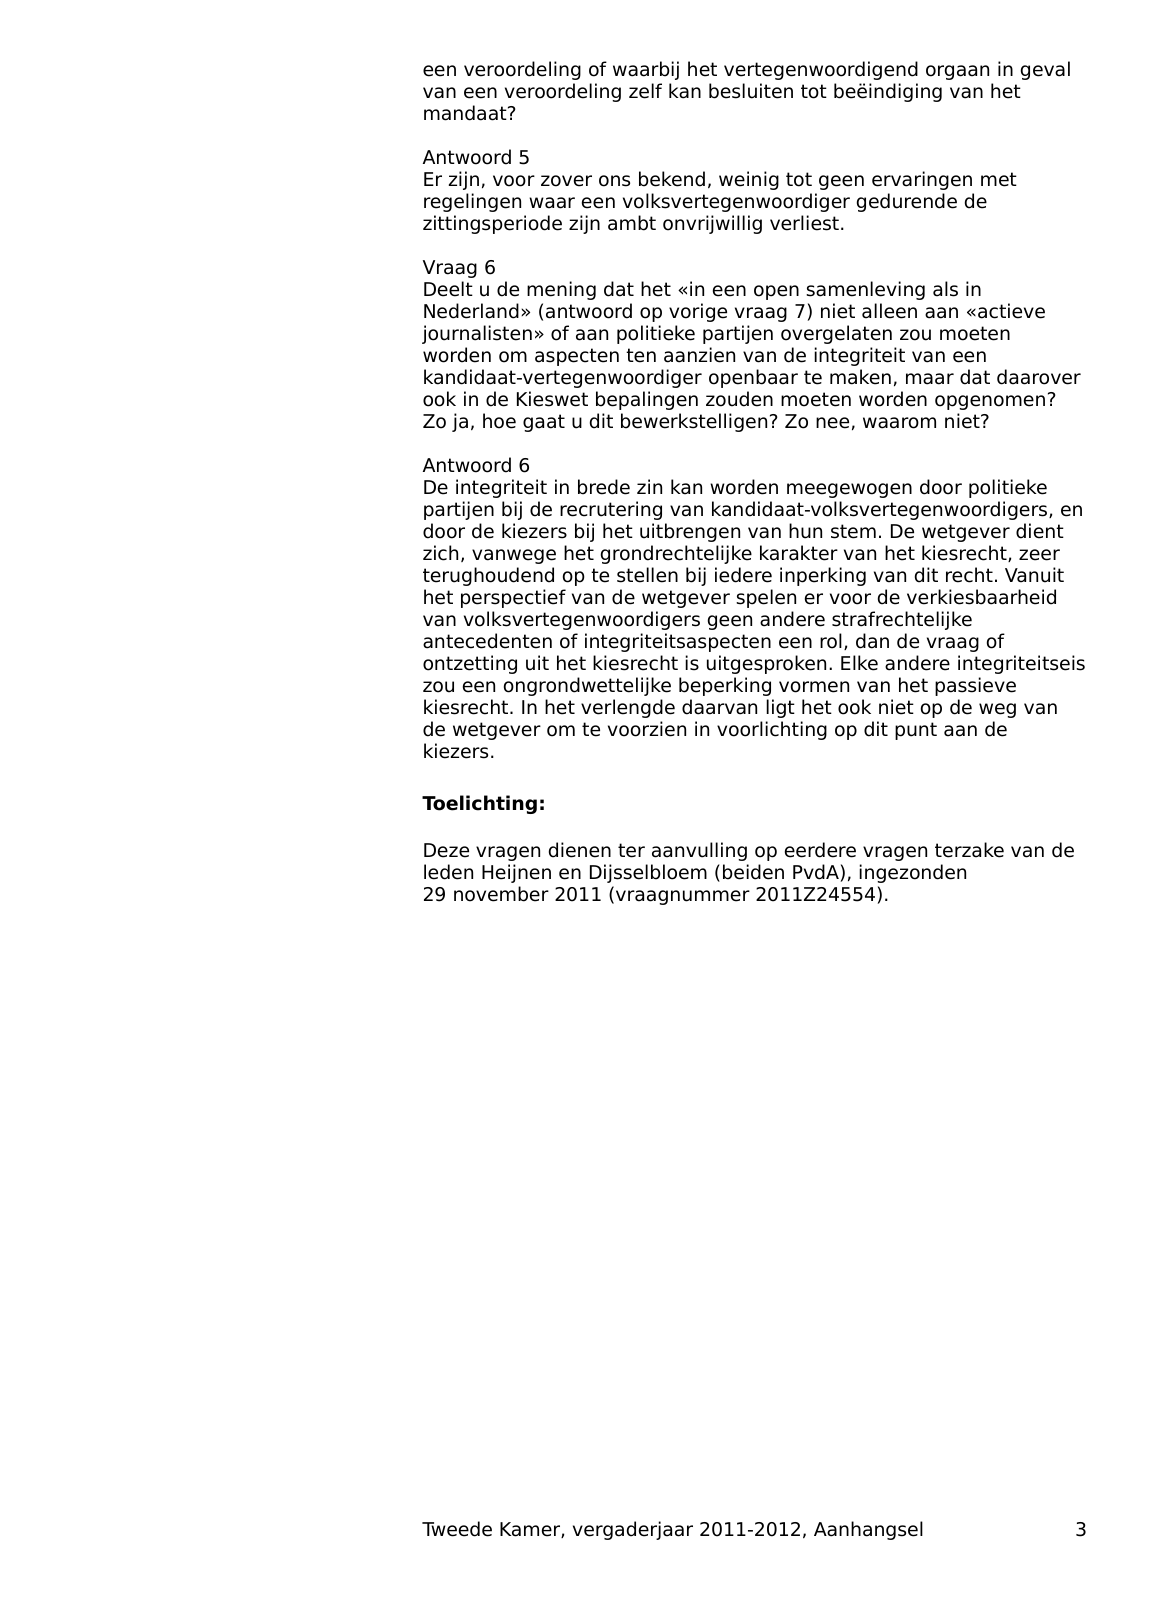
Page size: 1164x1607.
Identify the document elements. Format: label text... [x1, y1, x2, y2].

text Deelt u de mening dat het «in een open samenleving als in Nederland» (antwoord op vorige vraag 7) niet alleen aan «actieve journalisten» of aan politieke partijen overgelaten zou moeten worden om aspecten ten aanzien van de integriteit van een kandidaat-vertegenwoordiger openbaar te maken, maar dat daarover ook in de Kieswet bepalingen zouden moeten worden opgenomen? Zo ja, hoe gaat u dit bewerkstelligen? Zo nee, waarom niet? [422, 279, 1087, 433]
subtitle Toelichting: [422, 793, 1087, 815]
text een veroordeling of waarbij het vertegenwoordigend orgaan in geval van een veroordeling zelf kan besluiten tot beëindiging van het mandaat? [422, 59, 1087, 125]
text De integriteit in brede zin kan worden meegewogen door politieke partijen bij de recrutering van kandidaat-volksvertegenwoordigers, en door de kiezers bij het uitbrengen van hun stem. De wetgever dient zich, vanwege het grondrechtelijke karakter van het kiesrecht, zeer terughoudend op te stellen bij iedere inperking van dit recht. Vanuit het perspectief van de wetgever spelen er voor de verkiesbaarheid van volksvertegenwoordigers geen andere strafrechtelijke antecedenten of integriteitsaspecten een rol, dan de vraag of ontzetting uit het kiesrecht is uitgesproken. Elke andere integriteitseis zou een ongrondwettelijke beperking vormen van het passieve kiesrecht. In het verlengde daarvan ligt het ook niet op de weg van de wetgever om te voorzien in voorlichting op dit punt aan de kiezers. [422, 477, 1087, 763]
text Deze vragen dienen ter aanvulling op eerdere vragen terzake van de leden Heijnen en Dijsselbloem (beiden PvdA), ingezonden 29 november 2011 (vraagnummer 2011Z24554). [422, 840, 1087, 906]
text Vraag 6 [422, 257, 1087, 279]
text Antwoord 6 [422, 455, 1087, 477]
text Er zijn, voor zover ons bekend, weinig tot geen ervaringen met regelingen waar een volksvertegenwoordiger gedurende de zittingsperiode zijn ambt onvrijwillig verliest. [422, 169, 1087, 235]
text Antwoord 5 [422, 147, 1087, 169]
